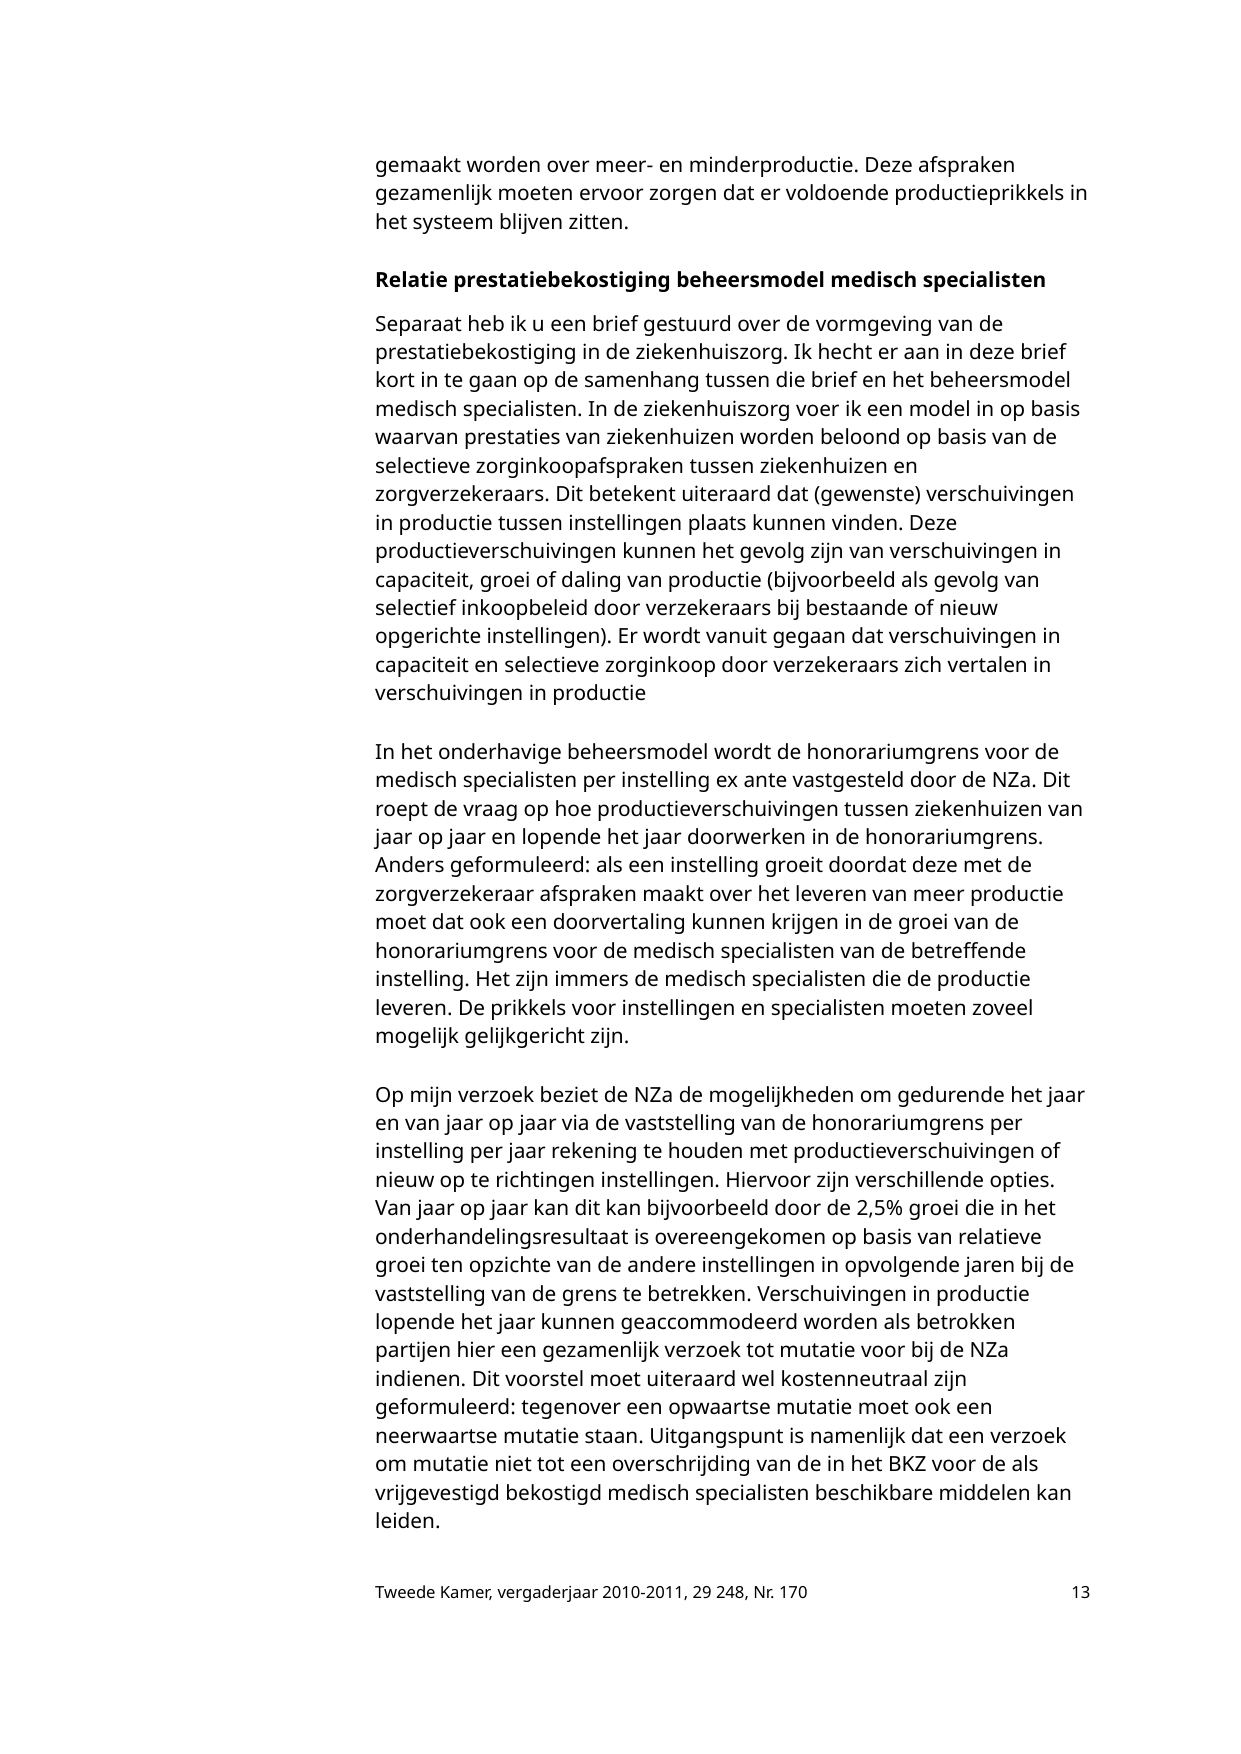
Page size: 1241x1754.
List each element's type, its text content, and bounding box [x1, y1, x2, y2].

text In het onderhavige beheersmodel wordt de honorariumgrens voor de medisch specialisten per instelling ex ante vastgesteld door de NZa. Dit roept de vraag op hoe productieverschuivingen tussen ziekenhuizen van jaar op jaar en lopende het jaar doorwerken in de honorariumgrens. Anders geformuleerd: als een instelling groeit doordat deze met de zorgverzekeraar afspraken maakt over het leveren van meer productie moet dat ook een doorvertaling kunnen krijgen in de groei van de honorariumgrens voor de medisch specialisten van de betreffende instelling. Het zijn immers de medisch specialisten die de productie leveren. De prikkels voor instellingen en specialisten moeten zoveel mogelijk gelijkgericht zijn. [375, 737, 1090, 1050]
text Relatie prestatiebekostiging beheersmodel medisch specialisten [375, 265, 1090, 294]
text gemaakt worden over meer- en minderproductie. Deze afspraken gezamenlijk moeten ervoor zorgen dat er voldoende productieprikkels in het systeem blijven zitten. [375, 150, 1090, 235]
text Op mijn verzoek beziet de NZa de mogelijkheden om gedurende het jaar en van jaar op jaar via de vaststelling van de honorariumgrens per instelling per jaar rekening te houden met productieverschuivingen of nieuw op te richtingen instellingen. Hiervoor zijn verschillende opties. Van jaar op jaar kan dit kan bijvoorbeeld door de 2,5% groei die in het onderhandelingsresultaat is overeengekomen op basis van relatieve groei ten opzichte van de andere instellingen in opvolgende jaren bij de vaststelling van de grens te betrekken. Verschuivingen in productie lopende het jaar kunnen geaccommodeerd worden als betrokken partijen hier een gezamenlijk verzoek tot mutatie voor bij de NZa indienen. Dit voorstel moet uiteraard wel kostenneutraal zijn geformuleerd: tegenover een opwaartse mutatie moet ook een neerwaartse mutatie staan. Uitgangspunt is namenlijk dat een verzoek om mutatie niet tot een overschrijding van de in het BKZ voor de als vrijgevestigd bekostigd medisch specialisten beschikbare middelen kan leiden. [375, 1080, 1090, 1535]
text Separaat heb ik u een brief gestuurd over de vormgeving van de prestatiebekostiging in de ziekenhuiszorg. Ik hecht er aan in deze brief kort in te gaan op de samenhang tussen die brief en het beheersmodel medisch specialisten. In de ziekenhuiszorg voer ik een model in op basis waarvan prestaties van ziekenhuizen worden beloond op basis van de selectieve zorginkoopafspraken tussen ziekenhuizen en zorgverzekeraars. Dit betekent uiteraard dat (gewenste) verschuivingen in productie tussen instellingen plaats kunnen vinden. Deze productieverschuivingen kunnen het gevolg zijn van verschuivingen in capaciteit, groei of daling van productie (bijvoorbeeld als gevolg van selectief inkoopbeleid door verzekeraars bij bestaande of nieuw opgerichte instellingen). Er wordt vanuit gegaan dat verschuivingen in capaciteit en selectieve zorginkoop door verzekeraars zich vertalen in verschuivingen in productie [375, 309, 1090, 707]
